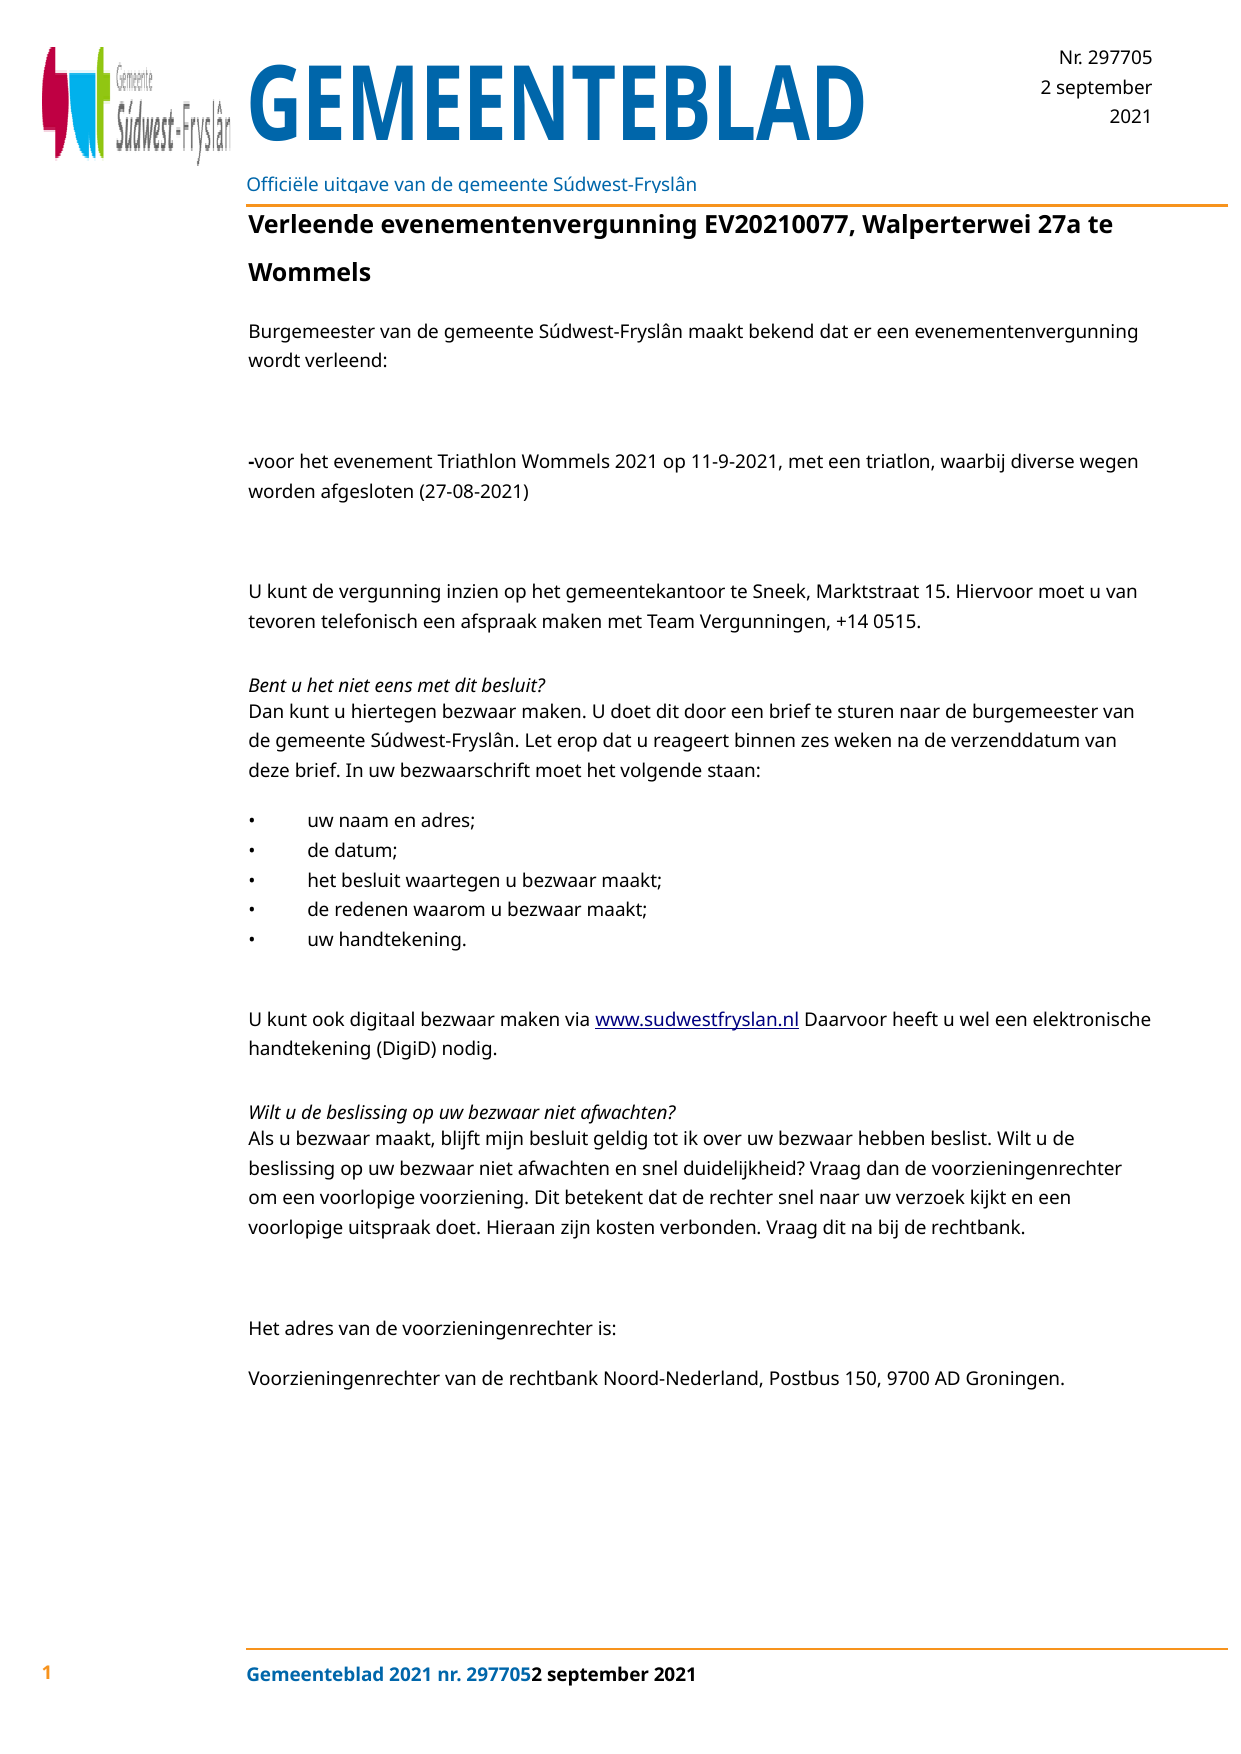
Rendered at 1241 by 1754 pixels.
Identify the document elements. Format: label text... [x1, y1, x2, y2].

text U kunt ook digitaal bezwaar maken via www.sudwestfryslan.nl Daarvoor heeft u wel een elektronische handtekening (DigiD) nodig. [248, 1006, 1152, 1061]
list uw handtekening. [248, 926, 1152, 952]
picture [41, 47, 231, 172]
list de redenen waarom u bezwaar maakt; [248, 896, 1152, 922]
text Als u bezwaar maakt, blijft mijn besluit geldig tot ik over uw bezwaar hebben beslist. Wilt u de beslissing op uw bezwaar niet afwachten en snel duidelijkheid? Vraag dan de voorzieningenrechter om een voorlopige voorziening. Dit betekent dat de rechter snel naar uw verzoek kijkt en een voorlopige uitspraak doet. Hieraan zijn kosten verbonden. Vraag dit na bij de rechtbank. [248, 1125, 1152, 1240]
text Burgemeester van de gemeente Súdwest-Fryslân maakt bekend dat er een evenementenvergunning wordt verleend: [248, 318, 1152, 373]
text Wilt u de beslissing op uw bezwaar niet afwachten? [248, 1099, 1152, 1125]
text Het adres van de voorzieningenrechter is: [248, 1315, 1152, 1341]
text Dan kunt u hiertegen bezwaar maken. U doet dit door een brief te sturen naar de burgemeester van de gemeente Súdwest-Fryslân. Let erop dat u reageert binnen zes weken na de verzenddatum van deze brief. In uw bezwaarschrift moet het volgende staan: [248, 698, 1152, 783]
text U kunt de vergunning inzien op het gemeentekantoor te Sneek, Marktstraat 15. Hiervoor moet u van tevoren telefonisch een afspraak maken met Team Vergunningen, +14 0515. [248, 579, 1152, 634]
list uw naam en adres; [248, 808, 1152, 833]
list het besluit waartegen u bezwaar maakt; [248, 867, 1152, 892]
text Bent u het niet eens met dit besluit? [248, 672, 1152, 698]
list de datum; [248, 837, 1152, 863]
text Voorzieningenrechter van de rechtbank Noord-Nederland, Postbus 150, 9700 AD Groningen. [248, 1365, 1152, 1391]
text -voor het evenement Triathlon Wommels 2021 op 11-9-2021, met een triatlon, waarbij diverse wegen worden afgesloten (27-08-2021) [248, 448, 1152, 504]
text Verleende evenementenvergunning EV20210077, Walperterwei 27a te Wommels [248, 207, 1152, 288]
